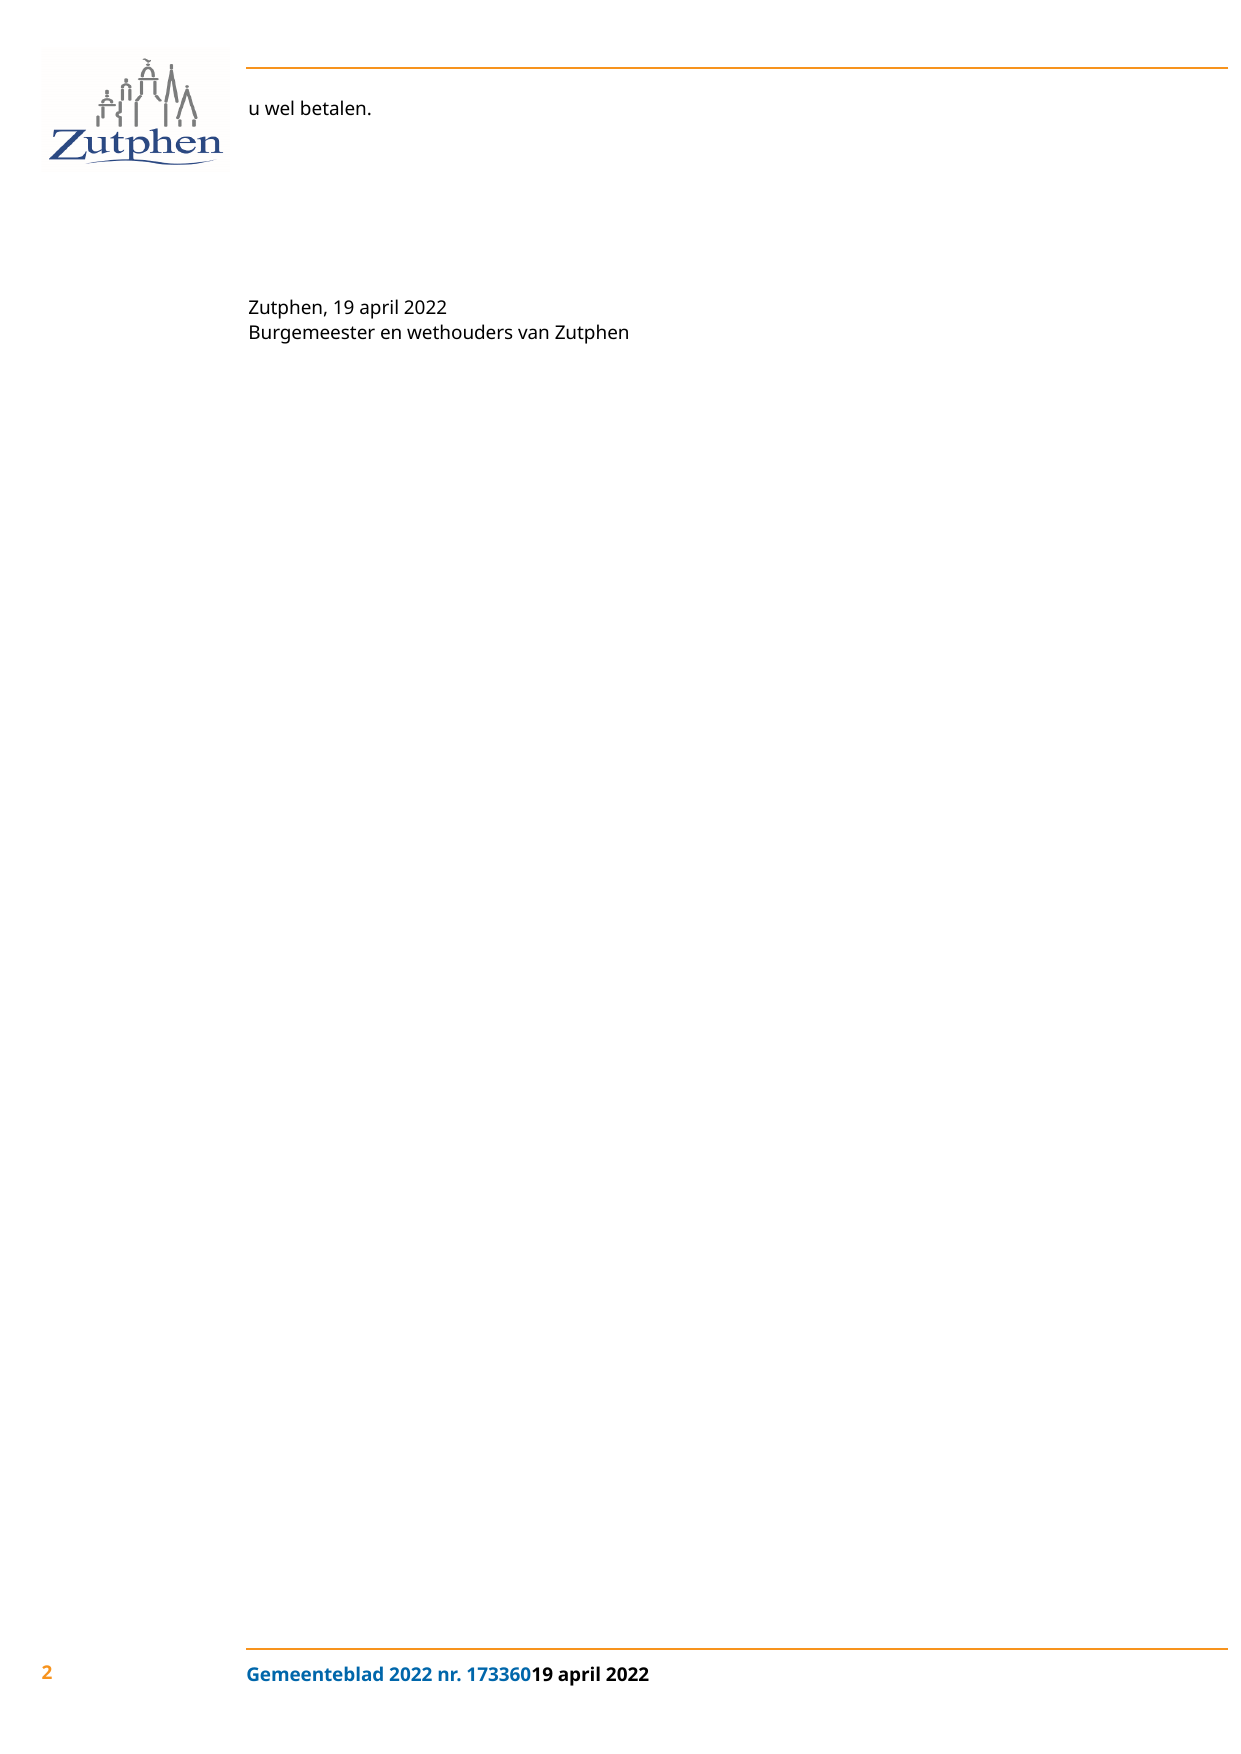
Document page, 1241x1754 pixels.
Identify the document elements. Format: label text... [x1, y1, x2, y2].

text Burgemeester en wethouders van Zutphen [248, 319, 1152, 345]
text Zutphen, 19 april 2022 [248, 294, 1152, 319]
text u wel betalen. [248, 95, 1152, 121]
picture [41, 47, 231, 172]
